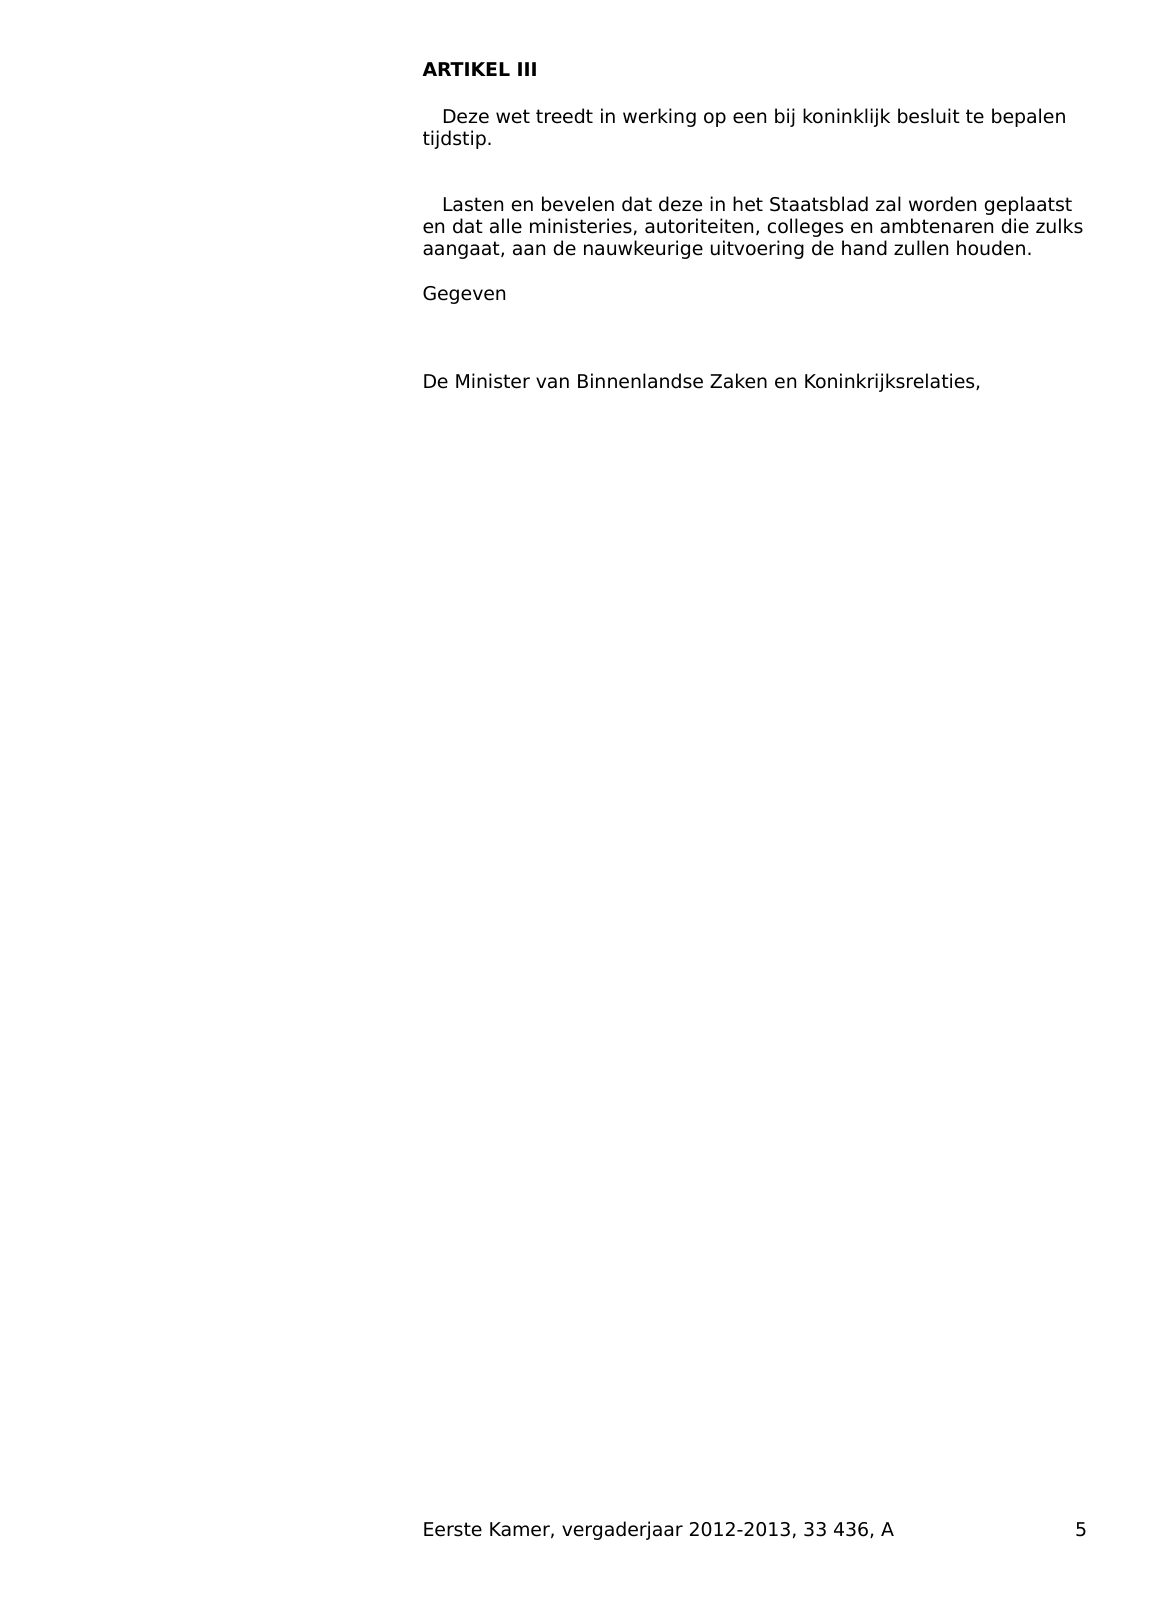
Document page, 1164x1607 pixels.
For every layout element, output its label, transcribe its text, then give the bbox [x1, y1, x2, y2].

text Deze wet treedt in werking op een bij koninklijk besluit te bepalen tijdstip. [422, 106, 1087, 150]
subtitle ARTIKEL III [422, 59, 1087, 81]
text De Minister van Binnenlandse Zaken en Koninkrijksrelaties, [422, 371, 1087, 393]
text Gegeven [422, 282, 1087, 304]
text Lasten en bevelen dat deze in het Staatsblad zal worden geplaatst en dat alle ministeries, autoriteiten, colleges en ambtenaren die zulks aangaat, aan de nauwkeurige uitvoering de hand zullen houden. [422, 194, 1087, 260]
